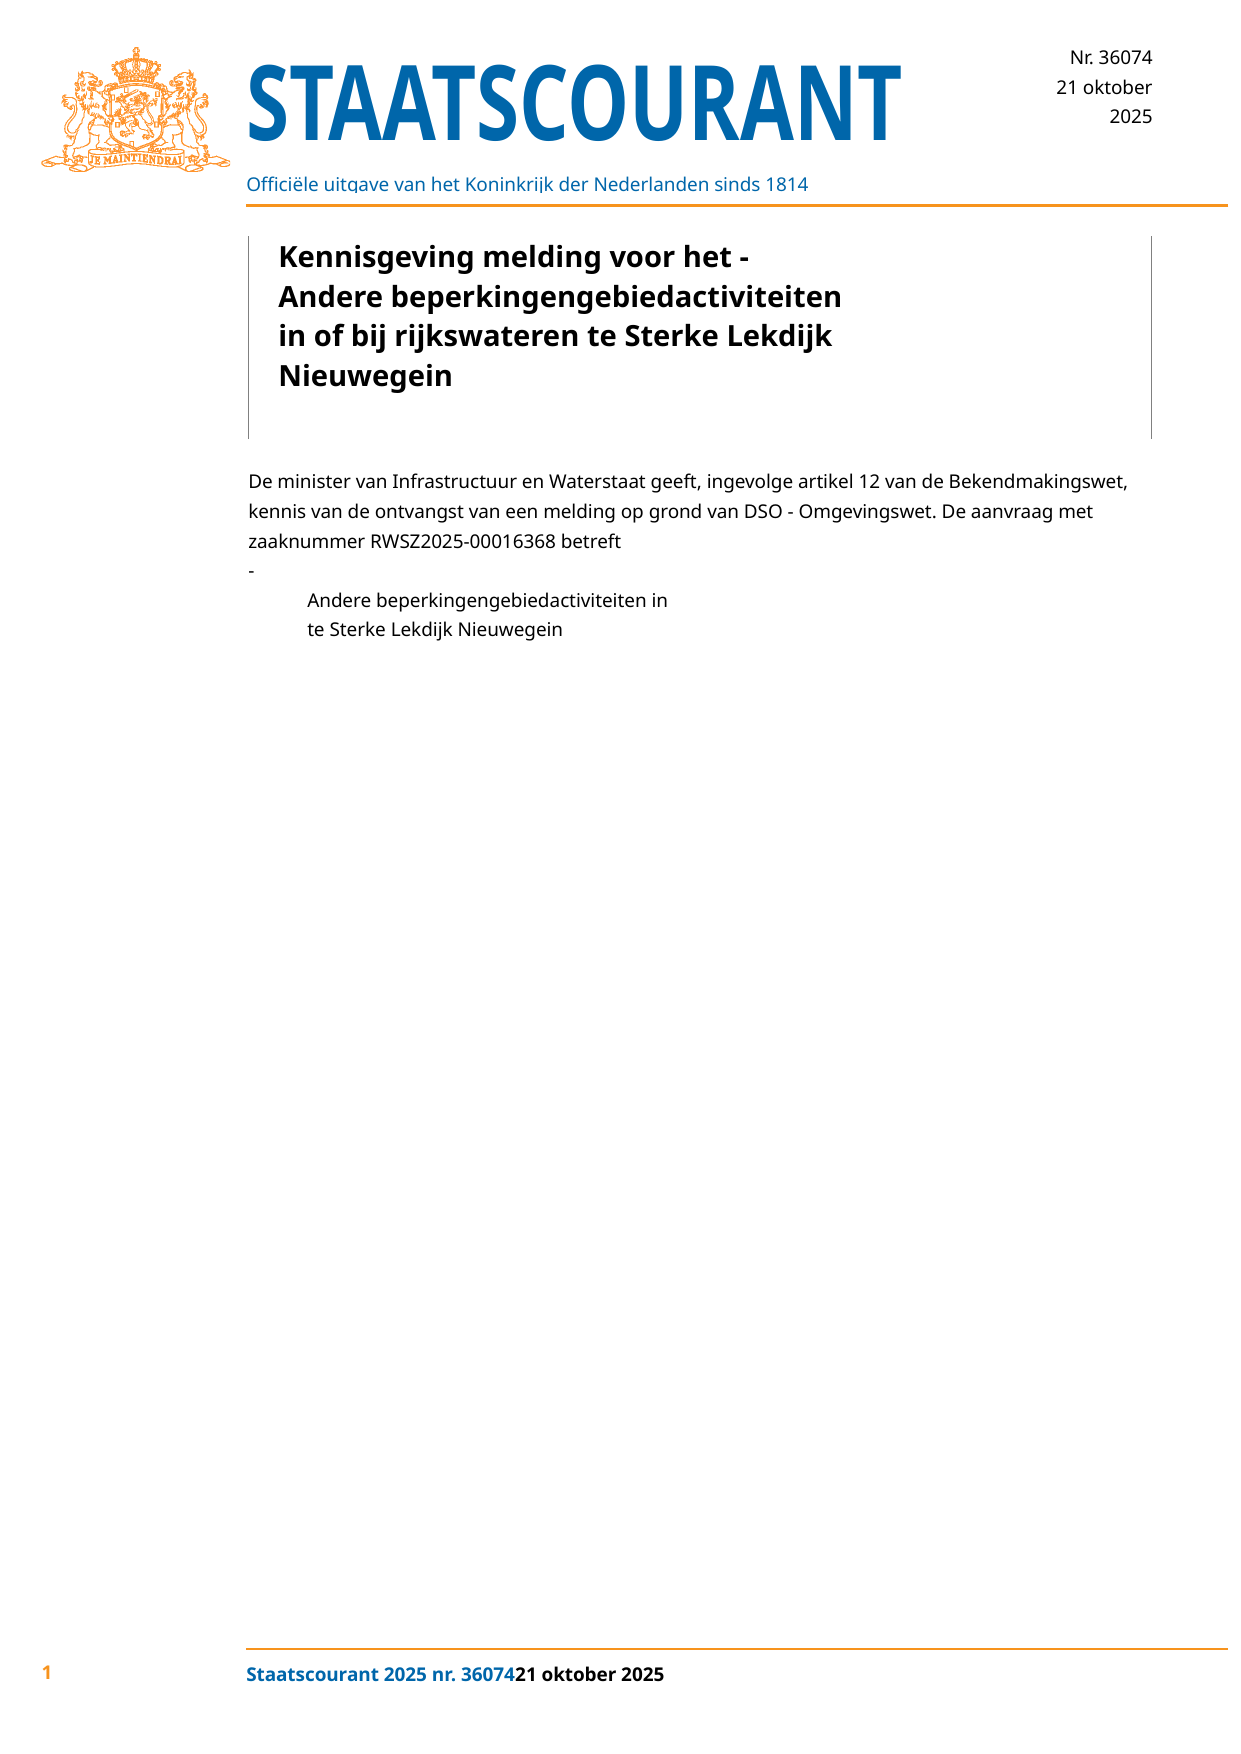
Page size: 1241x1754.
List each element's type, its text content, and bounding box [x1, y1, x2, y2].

text De minister van Infrastructuur en Waterstaat geeft, ingevolge artikel 12 van de Bekendmakingswet, kennis van de ontvangst van een melding op grond van DSO - Omgevingswet. De aanvraag met zaaknummer RWSZ2025-00016368 betreft [248, 469, 1152, 553]
list Andere beperkingengebiedactiviteiten in [248, 587, 1152, 613]
table_header Kennisgeving melding voor het -Andere beperkingengebiedactiviteiten in of bij rijkswateren te Sterke Lekdijk Nieuwegein [249, 236, 850, 439]
table_header [1090, 236, 1151, 413]
table_header [850, 414, 1151, 439]
picture [912, 236, 1090, 414]
table_header [850, 236, 912, 413]
list te Sterke Lekdijk Nieuwegein [248, 617, 1152, 642]
picture [41, 47, 231, 172]
